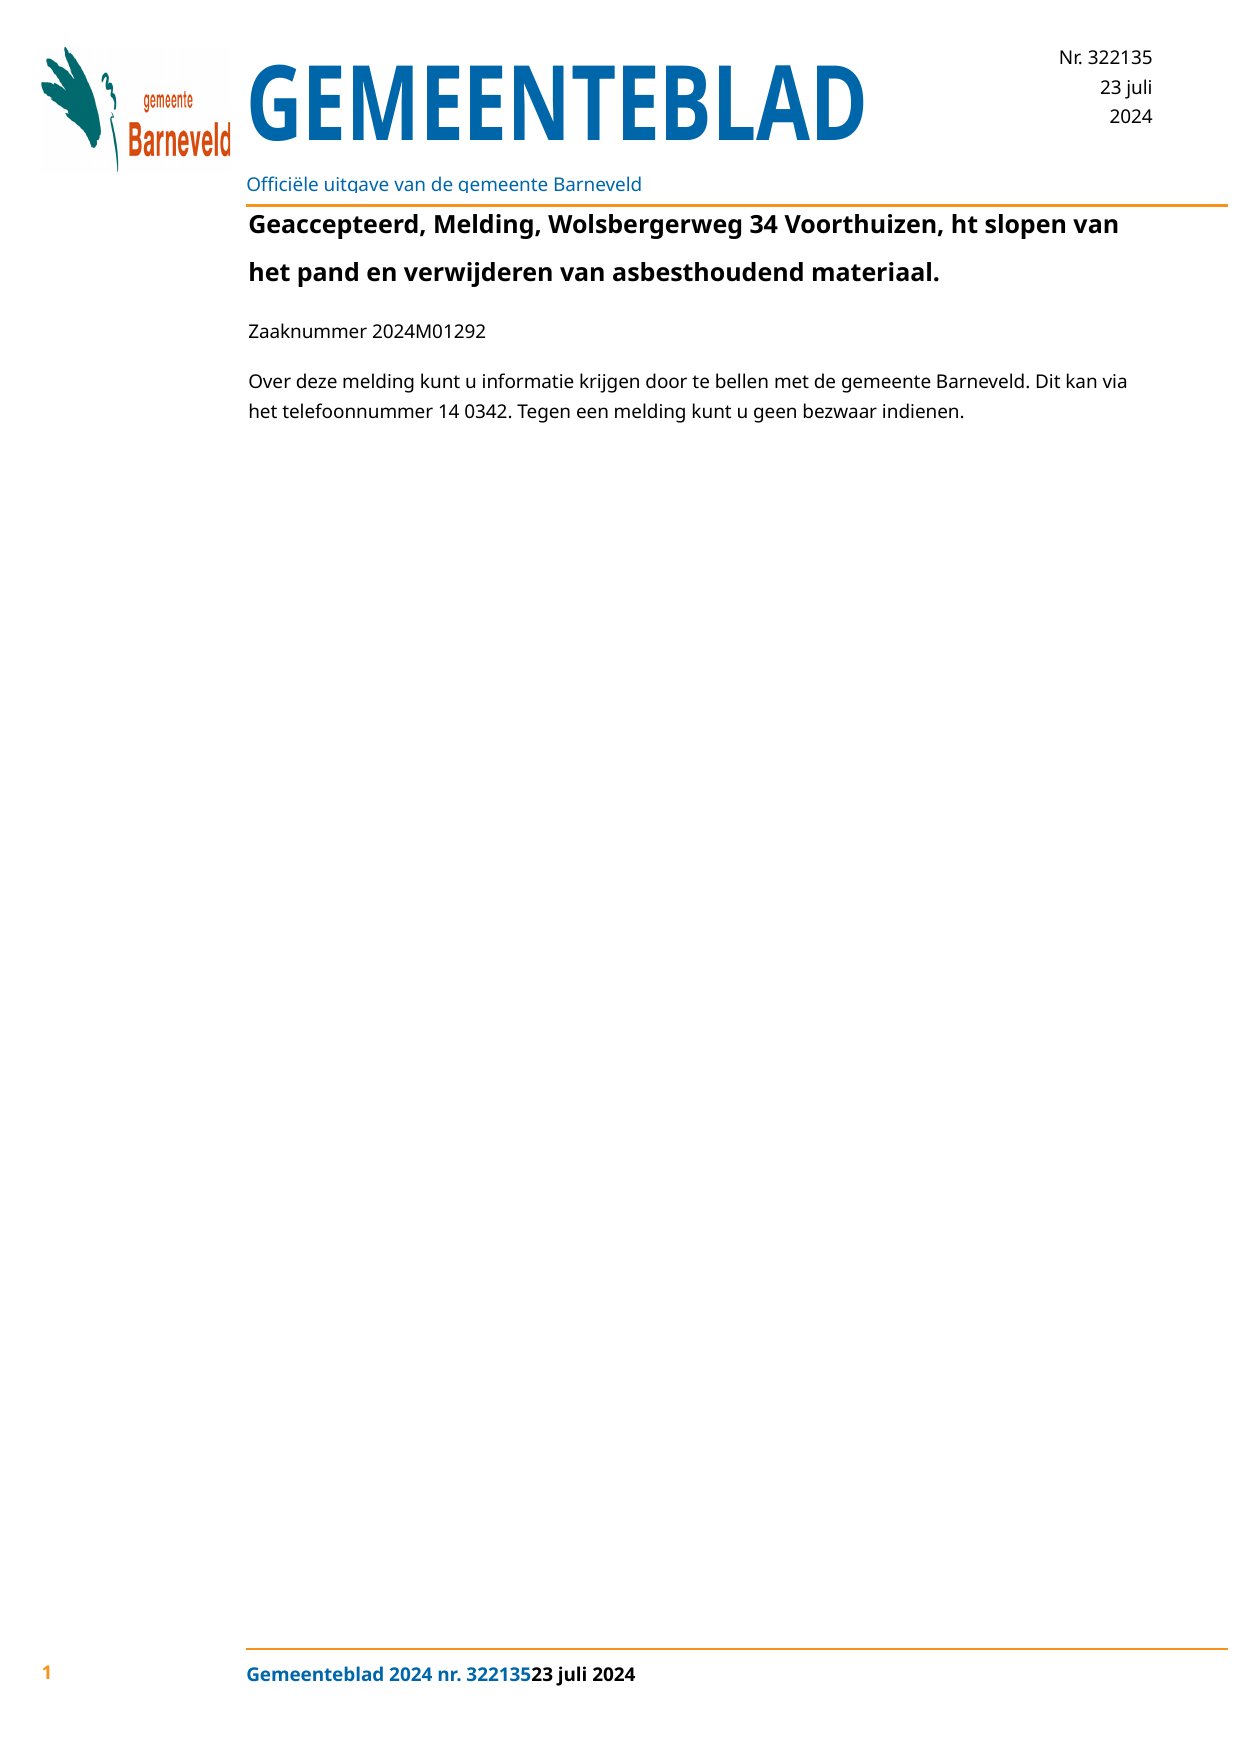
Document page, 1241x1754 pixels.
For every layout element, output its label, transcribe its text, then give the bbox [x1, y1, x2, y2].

picture [41, 47, 231, 172]
text Over deze melding kunt u informatie krijgen door te bellen met de gemeente Barneveld. Dit kan via het telefoonnummer 14 0342. Tegen een melding kunt u geen bezwaar indienen. [248, 368, 1152, 424]
text Zaaknummer 2024M01292 [248, 318, 1152, 344]
text Geaccepteerd, Melding, Wolsbergerweg 34 Voorthuizen, ht slopen van het pand en verwijderen van asbesthoudend materiaal. [248, 207, 1152, 288]
